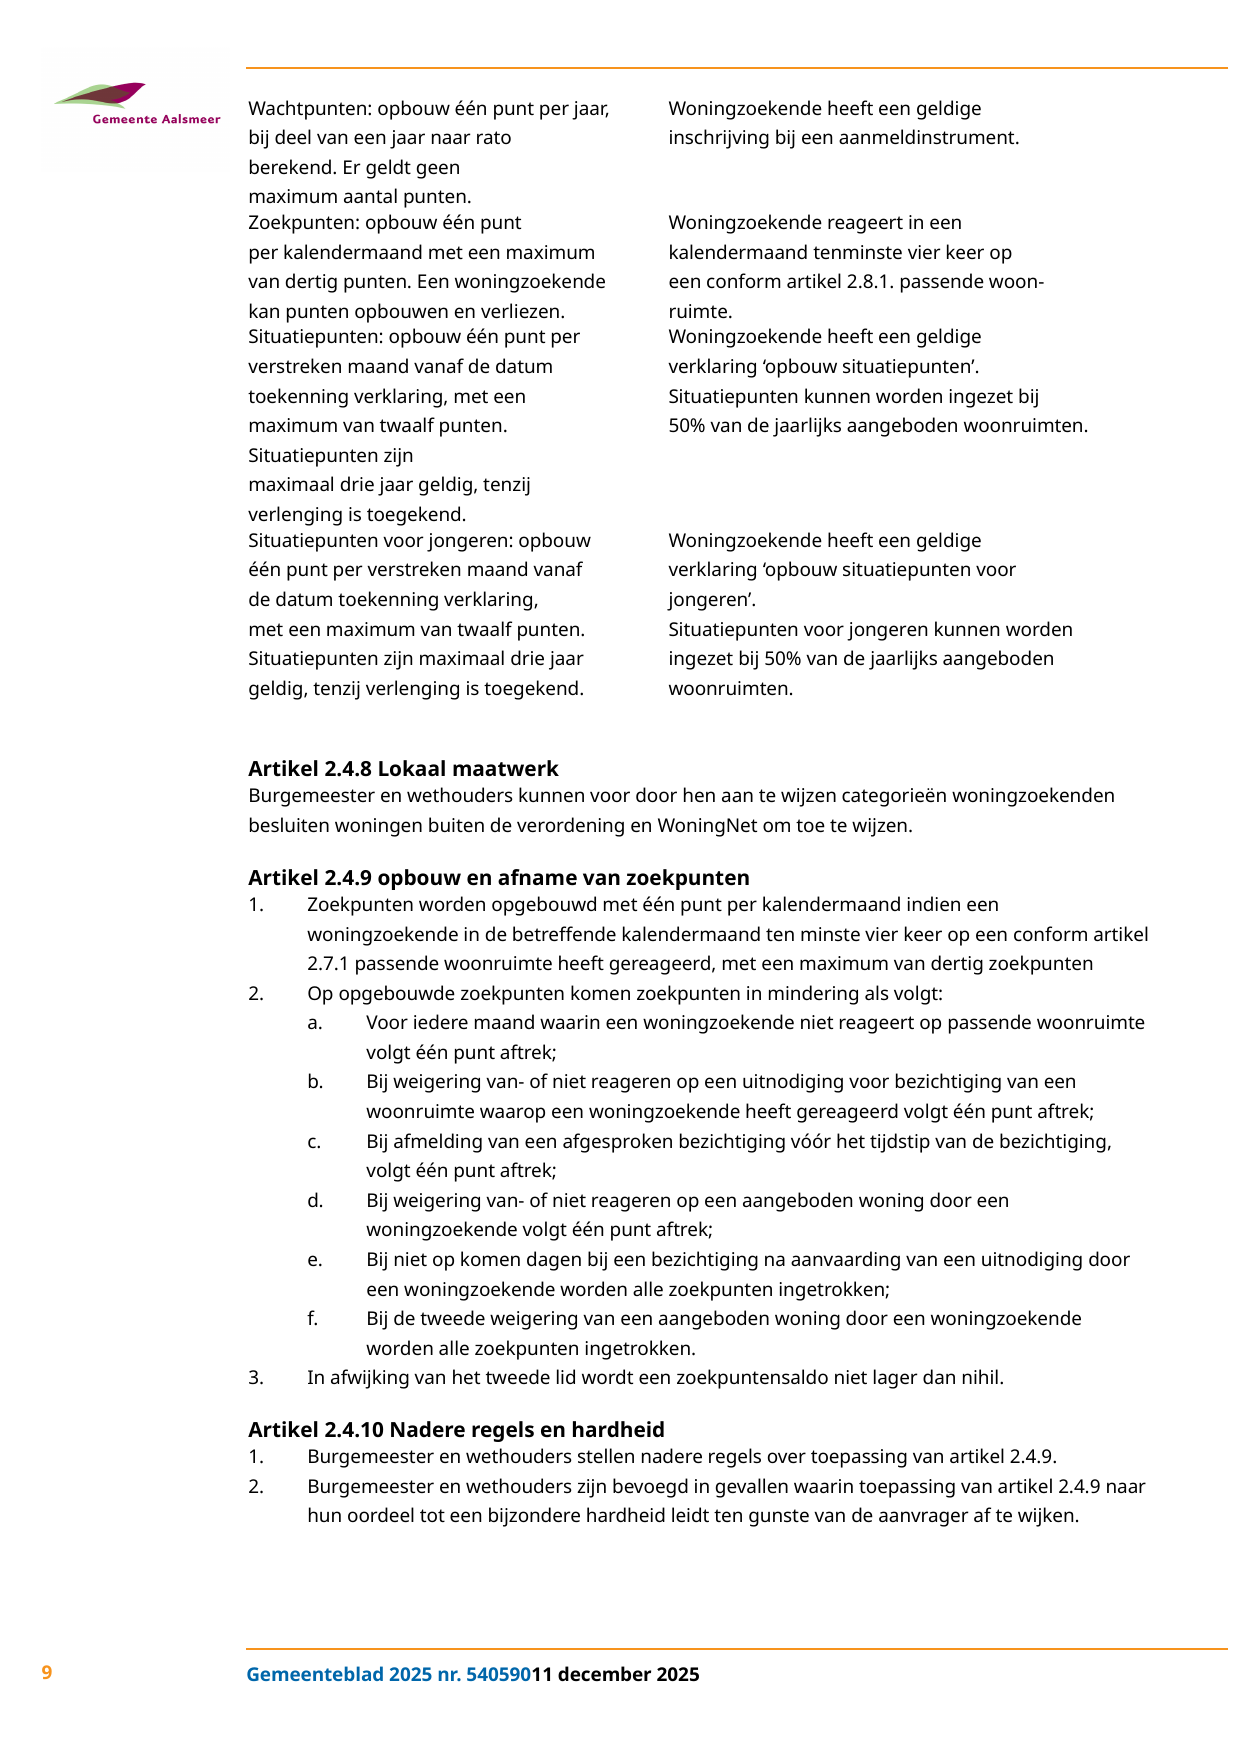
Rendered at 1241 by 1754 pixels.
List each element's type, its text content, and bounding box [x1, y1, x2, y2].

list Bij weigering van- of niet reageren op een aangeboden woning door een woningzoekende volgt één punt aftrek; [307, 1187, 1152, 1242]
list Burgemeester en wethouders zijn bevoegd in gevallen waarin toepassing van artikel 2.4.9 naar hun oordeel tot een bijzondere hardheid leidt ten gunste van de aanvrager af te wijken. [248, 1473, 1152, 1528]
list Bij weigering van- of niet reageren op een uitnodiging voor bezichtiging van een woonruimte waarop een woningzoekende heeft gereageerd volgt één punt aftrek; [307, 1069, 1152, 1124]
table_cell Woningzoekende reageert in een kalendermaand tenminste vier keer op een conform artikel 2.8.1. passende woon- ruimte. [668, 209, 1152, 324]
table_cell Woningzoekende heeft een geldige inschrijving bij een aanmeldinstrument. [668, 95, 1152, 209]
table_cell Situatiepunten voor jongeren: opbouw één punt per verstreken maand vanaf de datum toekenning verklaring, met een maximum van twaalf punten. Situatiepunten zijn maximaal drie jaar geldig, tenzij verlenging is toegekend. [248, 527, 668, 701]
table_cell Zoekpunten: opbouw één punt per kalendermaand met een maximum van dertig punten. Een woningzoekende kan punten opbouwen en verliezen. [248, 209, 668, 324]
list Bij afmelding van een afgesproken bezichtiging vóór het tijdstip van de bezichtiging, volgt één punt aftrek; [307, 1128, 1152, 1183]
text Burgemeester en wethouders kunnen voor door hen aan te wijzen categorieën woningzoekenden besluiten woningen buiten de verordening en WoningNet om toe te wijzen. [248, 783, 1152, 838]
picture [41, 47, 231, 172]
text Artikel 2.4.8 Lokaal maatwerk [248, 754, 1152, 783]
list In afwijking van het tweede lid wordt een zoekpuntensaldo niet lager dan nihil. [248, 1364, 1152, 1390]
table_cell Situatiepunten: opbouw één punt per verstreken maand vanaf de datum toekenning verklaring, met een maximum van twaalf punten. Situatiepunten zijn maximaal drie jaar geldig, tenzij verlenging is toegekend. [248, 324, 668, 527]
text Artikel 2.4.9 opbouw en afname van zoekpunten [248, 863, 1152, 891]
table_cell Woningzoekende heeft een geldige verklaring ‘opbouw situatiepunten’. Situatiepunten kunnen worden ingezet bij 50% van de jaarlijks aangeboden woonruimten. [668, 324, 1152, 527]
list Zoekpunten worden opgebouwd met één punt per kalendermaand indien een woningzoekende in de betreffende kalendermaand ten minste vier keer op een conform artikel 2.7.1 passende woonruimte heeft gereageerd, met een maximum van dertig zoekpunten [248, 891, 1152, 976]
list Burgemeester en wethouders stellen nadere regels over toepassing van artikel 2.4.9. [248, 1443, 1152, 1469]
list Bij niet op komen dagen bij een bezichtiging na aanvaarding van een uitnodiging door een woningzoekende worden alle zoekpunten ingetrokken; [307, 1246, 1152, 1301]
list Op opgebouwde zoekpunten komen zoekpunten in mindering als volgt: [248, 980, 1152, 1006]
table_cell Woningzoekende heeft een geldige verklaring ‘opbouw situatiepunten voor jongeren’. Situatiepunten voor jongeren kunnen worden ingezet bij 50% van de jaarlijks aangeboden woonruimten. [668, 527, 1152, 701]
list Bij de tweede weigering van een aangeboden woning door een woningzoekende worden alle zoekpunten ingetrokken. [307, 1305, 1152, 1361]
table_cell Wachtpunten: opbouw één punt per jaar, bij deel van een jaar naar rato berekend. Er geldt geen maximum aantal punten. [248, 95, 668, 209]
list Voor iedere maand waarin een woningzoekende niet reageert op passende woonruimte volgt één punt aftrek; [307, 1009, 1152, 1065]
text Artikel 2.4.10 Nadere regels en hardheid [248, 1415, 1152, 1443]
